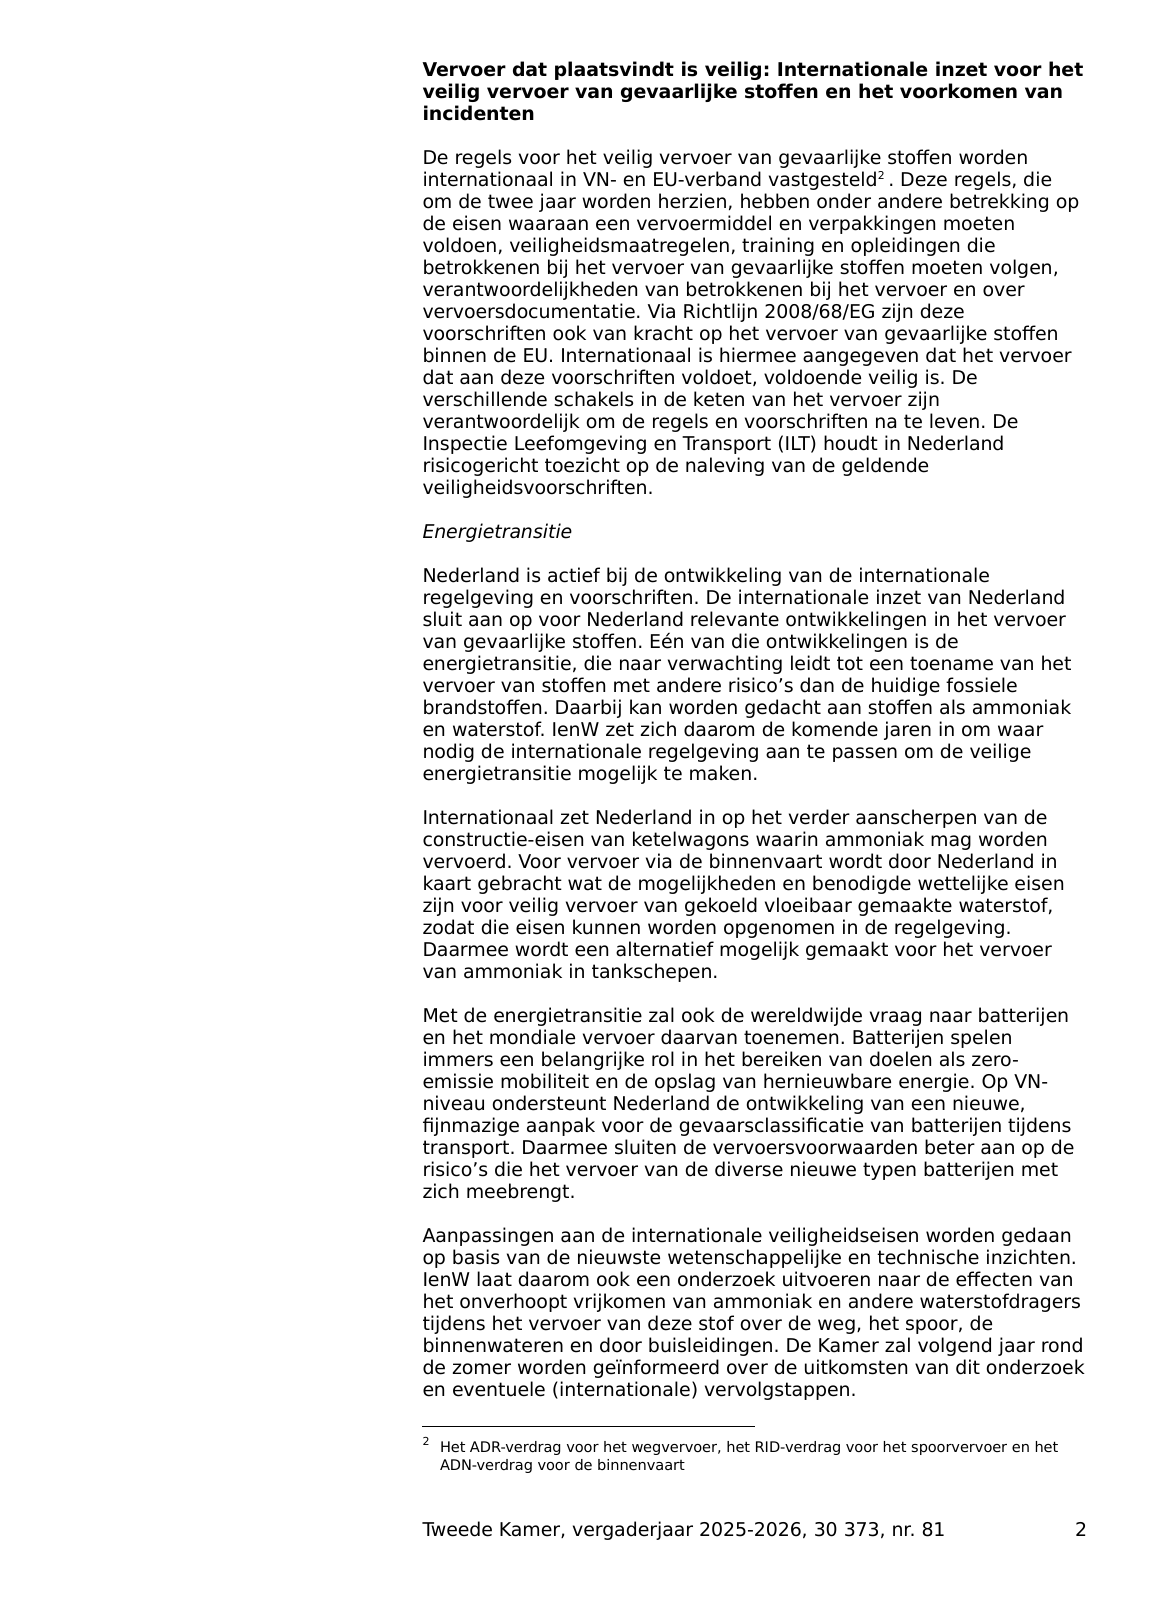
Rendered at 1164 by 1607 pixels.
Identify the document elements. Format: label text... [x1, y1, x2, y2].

text Internationaal zet Nederland in op het verder aanscherpen van de constructie-eisen van ketelwagons waarin ammoniak mag worden vervoerd. Voor vervoer via de binnenvaart wordt door Nederland in kaart gebracht wat de mogelijkheden en benodigde wettelijke eisen zijn voor veilig vervoer van gekoeld vloeibaar gemaakte waterstof, zodat die eisen kunnen worden opgenomen in de regelgeving. Daarmee wordt een alternatief mogelijk gemaakt voor het vervoer van ammoniak in tankschepen. [422, 807, 1087, 983]
text De regels voor het veilig vervoer van gevaarlijke stoffen worden internationaal in VN- en EU-verband vastgesteld. Deze regels, die om de twee jaar worden herzien, hebben onder andere betrekking op de eisen waaraan een vervoermiddel en verpakkingen moeten voldoen, veiligheidsmaatregelen, training en opleidingen die betrokkenen bij het vervoer van gevaarlijke stoffen moeten volgen, verantwoordelijkheden van betrokkenen bij het vervoer en over vervoersdocumentatie. Via Richtlijn 2008/68/EG zijn deze voorschriften ook van kracht op het vervoer van gevaarlijke stoffen binnen de EU. Internationaal is hiermee aangegeven dat het vervoer dat aan deze voorschriften voldoet, voldoende veilig is. De verschillende schakels in de keten van het vervoer zijn verantwoordelijk om de regels en voorschriften na te leven. De Inspectie Leefomgeving en Transport (ILT) houdt in Nederland risicogericht toezicht op de naleving van de geldende veiligheidsvoorschriften. [422, 147, 1087, 499]
text Aanpassingen aan de internationale veiligheidseisen worden gedaan op basis van de nieuwste wetenschappelijke en technische inzichten. IenW laat daarom ook een onderzoek uitvoeren naar de effecten van het onverhoopt vrijkomen van ammoniak en andere waterstofdragers tijdens het vervoer van deze stof over de weg, het spoor, de binnenwateren en door buisleidingen. De Kamer zal volgend jaar rond de zomer worden geïnformeerd over de uitkomsten van dit onderzoek en eventuele (internationale) vervolgstappen. [422, 1225, 1087, 1401]
subtitle Energietransitie [422, 521, 1087, 543]
subtitle Vervoer dat plaatsvindt is veilig: Internationale inzet voor het veilig vervoer van gevaarlijke stoffen en het voorkomen van incidenten [422, 59, 1087, 125]
text Nederland is actief bij de ontwikkeling van de internationale regelgeving en voorschriften. De internationale inzet van Nederland sluit aan op voor Nederland relevante ontwikkelingen in het vervoer van gevaarlijke stoffen. Eén van die ontwikkelingen is de energietransitie, die naar verwachting leidt tot een toename van het vervoer van stoffen met andere risico’s dan de huidige fossiele brandstoffen. Daarbij kan worden gedacht aan stoffen als ammoniak en waterstof. IenW zet zich daarom de komende jaren in om waar nodig de internationale regelgeving aan te passen om de veilige energietransitie mogelijk te maken. [422, 565, 1087, 785]
text Het ADR-verdrag voor het wegvervoer, het RID-verdrag voor het spoorvervoer en het ADN-verdrag voor de binnenvaart [422, 1435, 1087, 1474]
text Met de energietransitie zal ook de wereldwijde vraag naar batterijen en het mondiale vervoer daarvan toenemen. Batterijen spelen immers een belangrijke rol in het bereiken van doelen als zero-emissie mobiliteit en de opslag van hernieuwbare energie. Op VN-niveau ondersteunt Nederland de ontwikkeling van een nieuwe, fijnmazige aanpak voor de gevaarsclassificatie van batterijen tijdens transport. Daarmee sluiten de vervoersvoorwaarden beter aan op de risico’s die het vervoer van de diverse nieuwe typen batterijen met zich meebrengt. [422, 1005, 1087, 1203]
